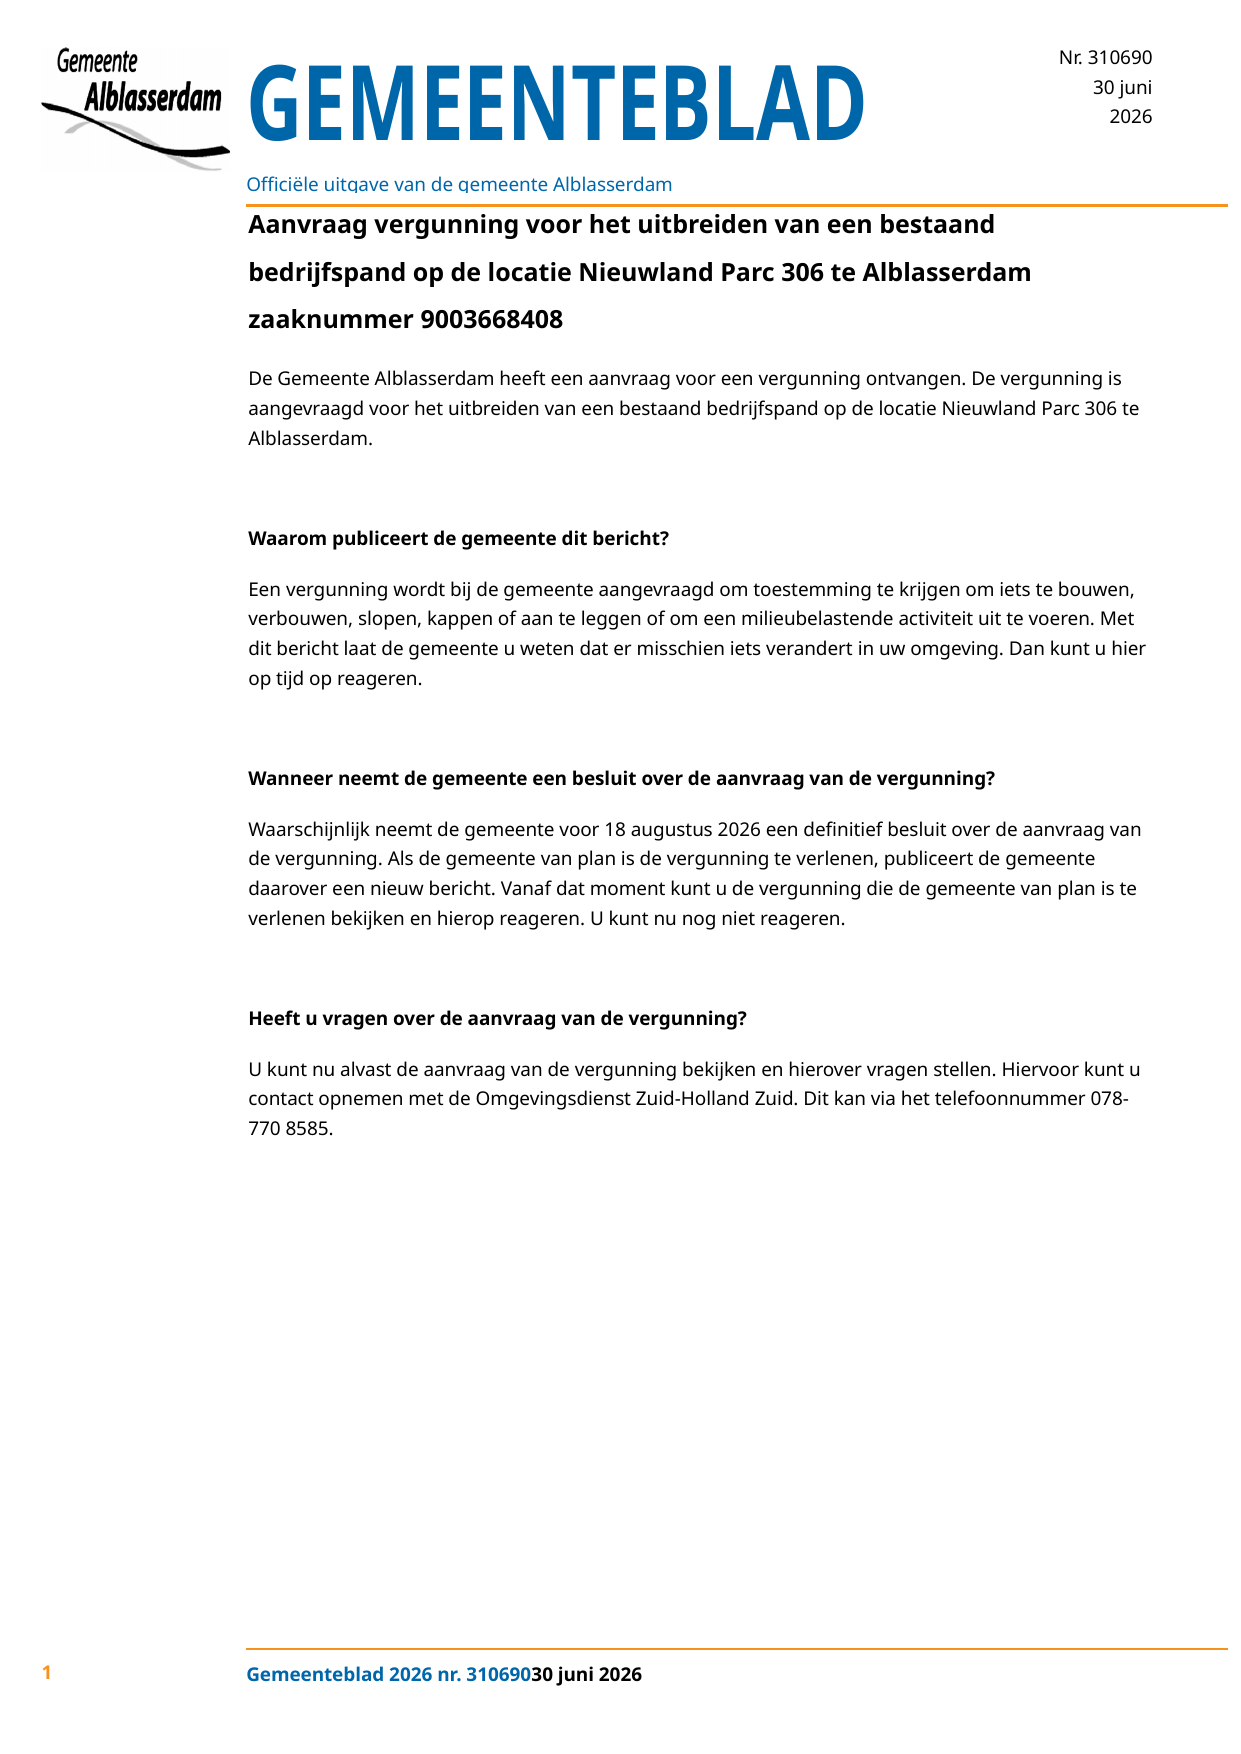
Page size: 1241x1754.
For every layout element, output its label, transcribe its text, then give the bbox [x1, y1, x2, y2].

text Aanvraag vergunning voor het uitbreiden van een bestaand bedrijfspand op de locatie Nieuwland Parc 306 te Alblasserdam zaaknummer 9003668408 [248, 207, 1152, 336]
text Waarom publiceert de gemeente dit bericht? [248, 526, 1152, 551]
text De Gemeente Alblasserdam heeft een aanvraag voor een vergunning ontvangen. De vergunning is aangevraagd voor het uitbreiden van een bestaand bedrijfspand op de locatie Nieuwland Parc 306 te Alblasserdam. [248, 366, 1152, 450]
picture [41, 47, 231, 172]
text Heeft u vragen over de aanvraag van de vergunning? [248, 1006, 1152, 1031]
text Waarschijnlijk neemt de gemeente voor 18 augustus 2026 een definitief besluit over de aanvraag van de vergunning. Als de gemeente van plan is de vergunning te verlenen, publiceert de gemeente daarover een nieuw bericht. Vanaf dat moment kunt u de vergunning die de gemeente van plan is te verlenen bekijken en hierop reageren. U kunt nu nog niet reageren. [248, 816, 1152, 930]
text Wanneer neemt de gemeente een besluit over de aanvraag van de vergunning? [248, 766, 1152, 791]
text Een vergunning wordt bij de gemeente aangevraagd om toestemming te krijgen om iets te bouwen, verbouwen, slopen, kappen of aan te leggen of om een milieubelastende activiteit uit te voeren. Met dit bericht laat de gemeente u weten dat er misschien iets verandert in uw omgeving. Dan kunt u hier op tijd op reageren. [248, 576, 1152, 690]
text U kunt nu alvast de aanvraag van de vergunning bekijken en hierover vragen stellen. Hiervoor kunt u contact opnemen met de Omgevingsdienst Zuid-Holland Zuid. Dit kan via het telefoonnummer 078-770 8585. [248, 1056, 1152, 1141]
